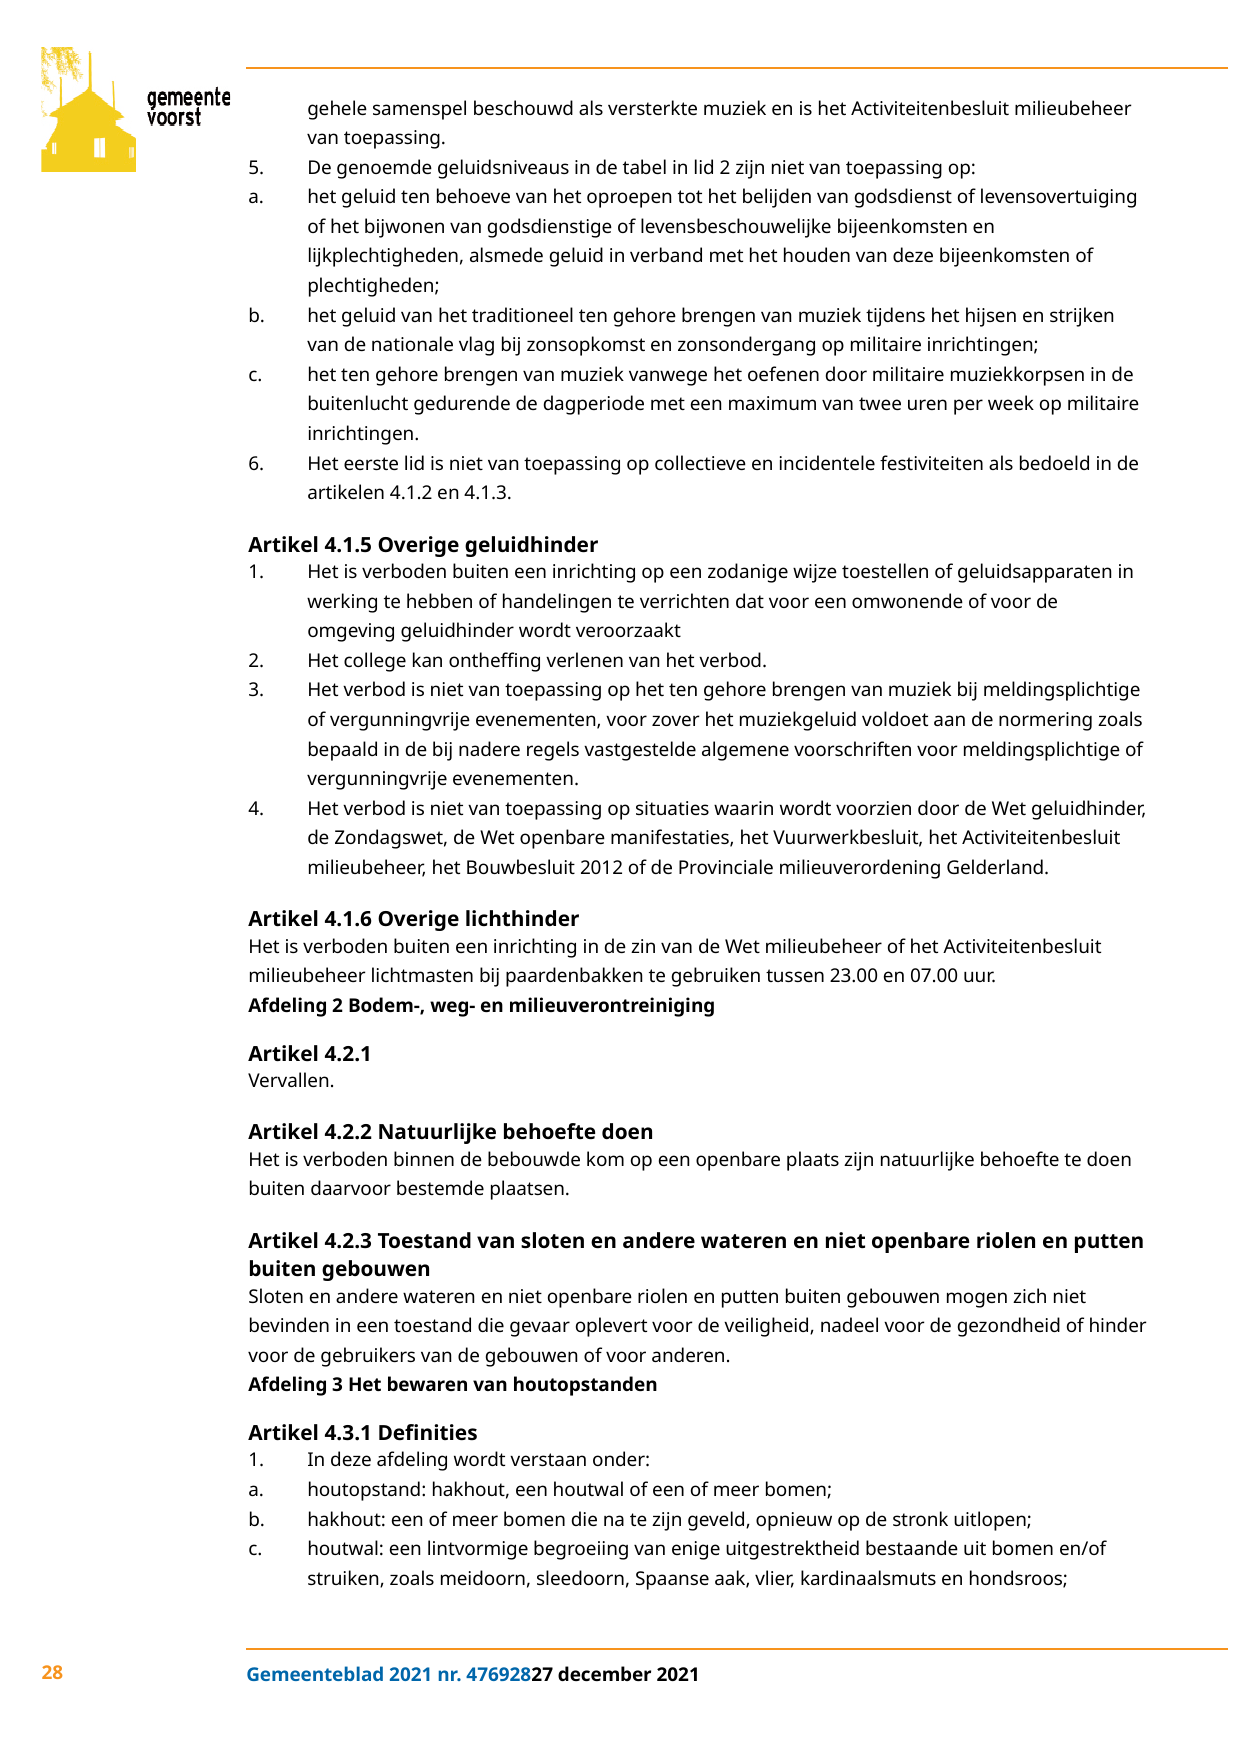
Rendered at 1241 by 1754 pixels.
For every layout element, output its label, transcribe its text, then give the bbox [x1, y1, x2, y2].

list Het verbod is niet van toepassing op het ten gehore brengen van muziek bij meldingsplichtige of vergunningvrije evenementen, voor zover het muziekgeluid voldoet aan de normering zoals bepaald in de bij nadere regels vastgestelde algemene voorschriften voor meldingsplichtige of vergunningvrije evenementen. [248, 677, 1152, 791]
list Het eerste lid is niet van toepassing op collectieve en incidentele festiviteiten als bedoeld in de artikelen 4.1.2 en 4.1.3. [248, 450, 1152, 505]
list hakhout: een of meer bomen die na te zijn geveld, opnieuw op de stronk uitlopen; [248, 1506, 1152, 1531]
text Artikel 4.2.1 [248, 1039, 1152, 1067]
text Het is verboden binnen de bebouwde kom op een openbare plaats zijn natuurlijke behoefte te doen buiten daarvoor bestemde plaatsen. [248, 1146, 1152, 1201]
text Sloten en andere wateren en niet openbare riolen en putten buiten gebouwen mogen zich niet bevinden in een toestand die gevaar oplevert voor de veiligheid, nadeel voor de gezondheid of hinder voor de gebruikers van de gebouwen of voor anderen. [248, 1283, 1152, 1368]
picture [41, 47, 231, 172]
list De genoemde geluidsniveaus in de tabel in lid 2 zijn niet van toepassing op: [248, 154, 1152, 180]
list het geluid van het traditioneel ten gehore brengen van muziek tijdens het hijsen en strijken van de nationale vlag bij zonsopkomst en zonsondergang op militaire inrichtingen; [248, 302, 1152, 357]
list In deze afdeling wordt verstaan onder: [248, 1447, 1152, 1472]
text Artikel 4.2.3 Toestand van sloten en andere wateren en niet openbare riolen en putten buiten gebouwen [248, 1226, 1152, 1283]
text Artikel 4.1.6 Overige lichthinder [248, 904, 1152, 933]
text Het is verboden buiten een inrichting in de zin van de Wet milieubeheer of het Activiteitenbesluit milieubeheer lichtmasten bij paardenbakken te gebruiken tussen 23.00 en 07.00 uur. [248, 933, 1152, 988]
text Afdeling 2 Bodem-, weg- en milieuverontreiniging [248, 992, 1152, 1018]
text Artikel 4.3.1 Definities [248, 1418, 1152, 1447]
text Vervallen. [248, 1067, 1152, 1093]
list het ten gehore brengen van muziek vanwege het oefenen door militaire muziekkorpsen in de buitenlucht gedurende de dagperiode met een maximum van twee uren per week op militaire inrichtingen. [248, 361, 1152, 446]
list Het college kan ontheffing verlenen van het verbod. [248, 647, 1152, 673]
text Afdeling 3 Het bewaren van houtopstanden [248, 1372, 1152, 1397]
list gehele samenspel beschouwd als versterkte muziek en is het Activiteitenbesluit milieubeheer van toepassing. [248, 95, 1152, 150]
list houtwal: een lintvormige begroeiing van enige uitgestrektheid bestaande uit bomen en/of struiken, zoals meidoorn, sleedoorn, Spaanse aak, vlier, kardinaalsmuts en hondsroos; [248, 1535, 1152, 1591]
list Het verbod is niet van toepassing op situaties waarin wordt voorzien door de Wet geluidhinder, de Zondagswet, de Wet openbare manifestaties, het Vuurwerkbesluit, het Activiteitenbesluit milieubeheer, het Bouwbesluit 2012 of de Provinciale milieuverordening Gelderland. [248, 795, 1152, 880]
text Artikel 4.2.2 Natuurlijke behoefte doen [248, 1117, 1152, 1146]
list Het is verboden buiten een inrichting op een zodanige wijze toestellen of geluidsapparaten in werking te hebben of handelingen te verrichten dat voor een omwonende of voor de omgeving geluidhinder wordt veroorzaakt [248, 558, 1152, 643]
text Artikel 4.1.5 Overige geluidhinder [248, 530, 1152, 558]
list houtopstand: hakhout, een houtwal of een of meer bomen; [248, 1476, 1152, 1502]
list het geluid ten behoeve van het oproepen tot het belijden van godsdienst of levensovertuiging of het bijwonen van godsdienstige of levensbeschouwelijke bijeenkomsten en lijkplechtigheden, alsmede geluid in verband met het houden van deze bijeenkomsten of plechtigheden; [248, 183, 1152, 298]
